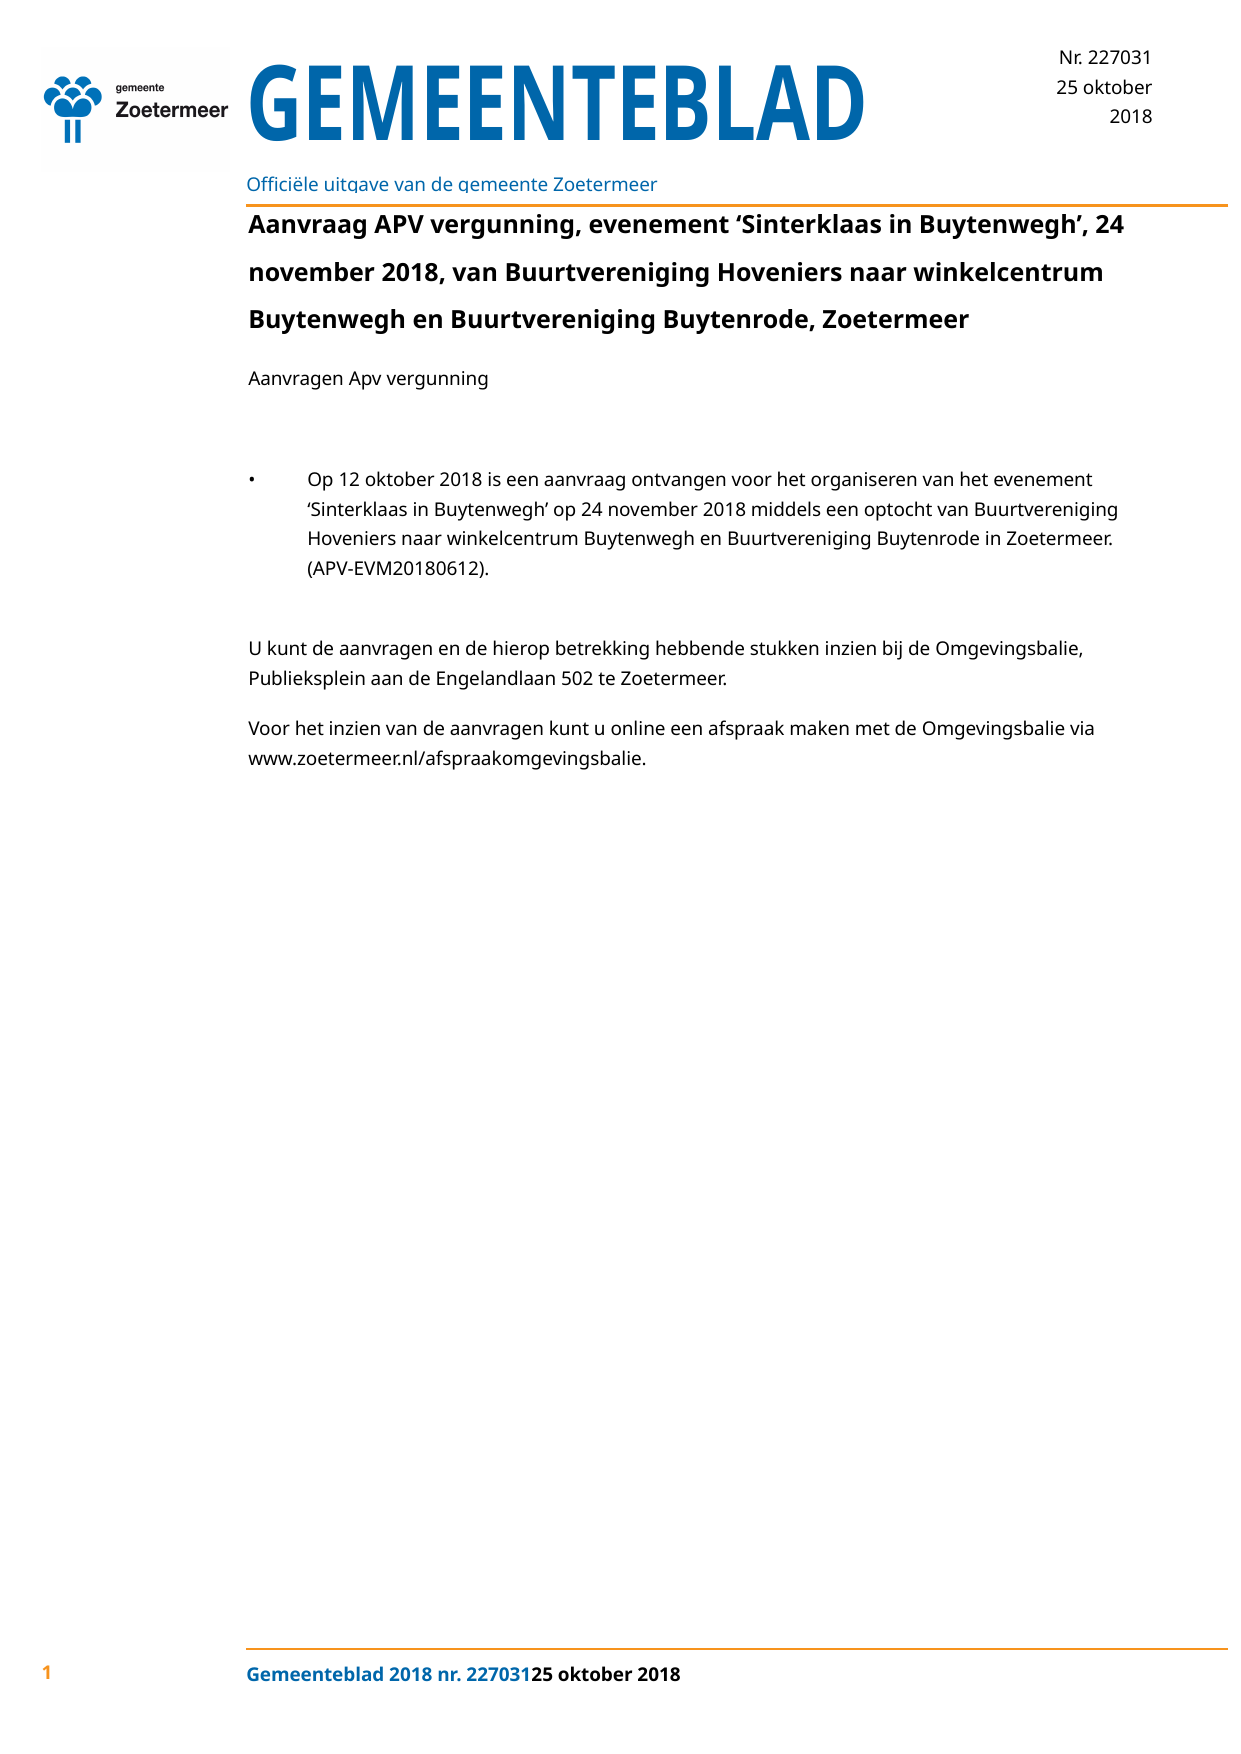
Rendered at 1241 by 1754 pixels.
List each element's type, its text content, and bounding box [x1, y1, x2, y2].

text Aanvragen Apv vergunning [248, 366, 1152, 391]
list Op 12 oktober 2018 is een aanvraag ontvangen voor het organiseren van het evenement ‘Sinterklaas in Buytenwegh’ op 24 november 2018 middels een optocht van Buurtvereniging Hoveniers naar winkelcentrum Buytenwegh en Buurtvereniging Buytenrode in Zoetermeer. (APV-EVM20180612). [248, 466, 1152, 581]
text Voor het inzien van de aanvragen kunt u online een afspraak maken met de Omgevingsbalie via www.zoetermeer.nl/afspraakomgevingsbalie. [248, 715, 1152, 770]
text U kunt de aanvragen en de hierop betrekking hebbende stukken inzien bij de Omgevingsbalie, Publieksplein aan de Engelandlaan 502 te Zoetermeer. [248, 635, 1152, 690]
picture [41, 47, 231, 172]
text Aanvraag APV vergunning, evenement ‘Sinterklaas in Buytenwegh’, 24 november 2018, van Buurtvereniging Hoveniers naar winkelcentrum Buytenwegh en Buurtvereniging Buytenrode, Zoetermeer [248, 207, 1152, 336]
